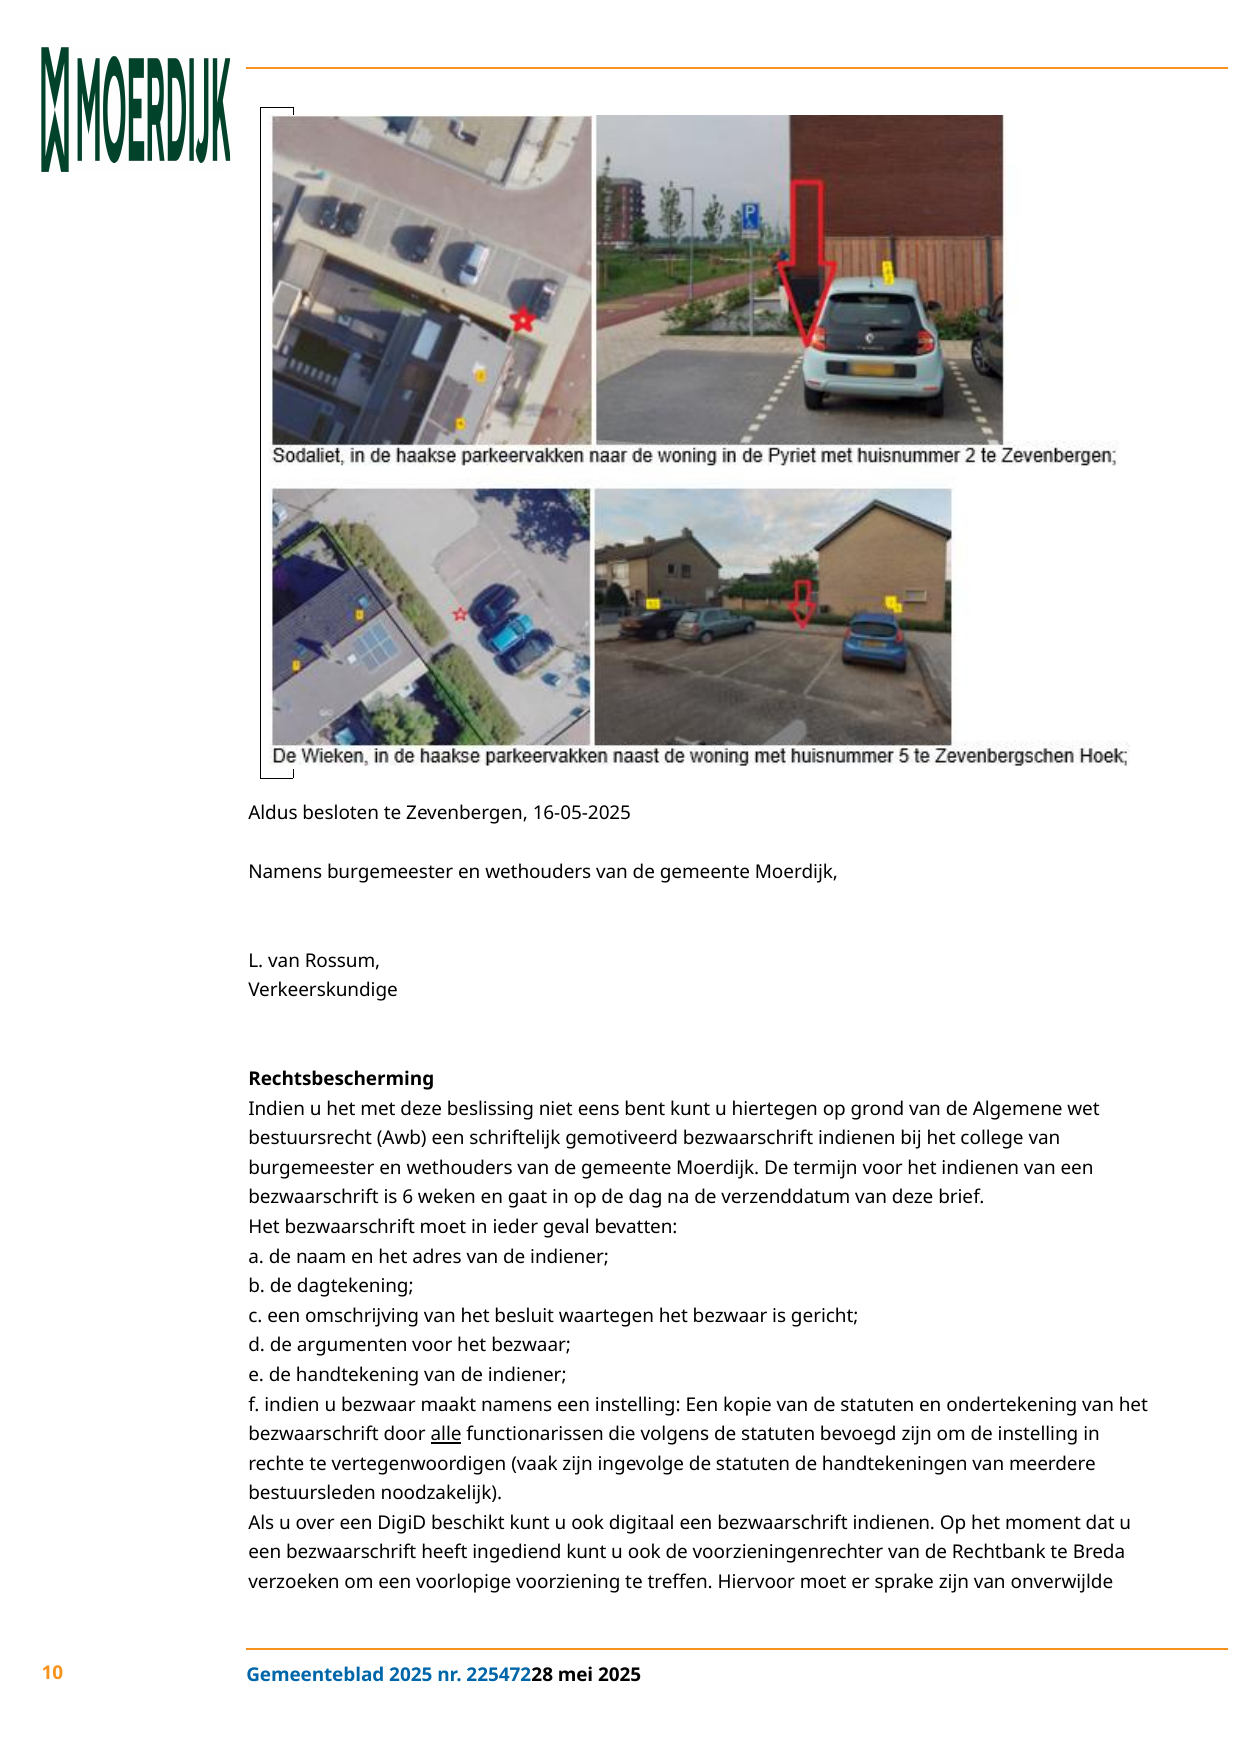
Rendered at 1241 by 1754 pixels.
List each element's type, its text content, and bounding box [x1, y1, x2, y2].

picture [41, 47, 231, 172]
text Rechtsbescherming [248, 1065, 1152, 1091]
text Indien u het met deze beslissing niet eens bent kunt u hiertegen op grond van de Algemene wet bestuursrecht (Awb) een schriftelijk gemotiveerd bezwaarschrift indienen bij het college van burgemeester en wethouders van de gemeente Moerdijk. De termijn voor het indienen van een bezwaarschrift is 6 weken en gaat in op de dag na de verzenddatum van deze brief. [248, 1095, 1152, 1209]
text L. van Rossum, [248, 947, 1152, 973]
text Het bezwaarschrift moet in ieder geval bevatten: [248, 1213, 1152, 1239]
text Als u over een DigiD beschikt kunt u ook digitaal een bezwaarschrift indienen. Op het moment dat u een bezwaarschrift heeft ingediend kunt u ook de voorzieningenrechter van de Rechtbank te Breda verzoeken om een voorlopige voorziening te treffen. Hiervoor moet er sprake zijn van onverwijlde [248, 1509, 1152, 1594]
text d. de argumenten voor het bezwaar; [248, 1332, 1152, 1357]
text e. de handtekening van de indiener; [248, 1361, 1152, 1387]
text c. een omschrijving van het besluit waartegen het bezwaar is gericht; [248, 1302, 1152, 1328]
text Aldus besloten te Zevenbergen, 16-05-2025 [248, 799, 1152, 825]
text Namens burgemeester en wethouders van de gemeente Moerdijk, [248, 858, 1152, 884]
text a. de naam en het adres van de indiener; [248, 1243, 1152, 1268]
text f. indien u bezwaar maakt namens een instelling: Een kopie van de statuten en ondertekening van het bezwaarschrift door alle functionarissen die volgens de statuten bevoegd zijn om de instelling in rechte te vertegenwoordigen (vaak zijn ingevolge de statuten de handtekeningen van meerdere bestuursleden noodzakelijk). [248, 1391, 1152, 1505]
picture [268, 115, 1130, 769]
text Verkeerskundige [248, 977, 1152, 1002]
text b. de dagtekening; [248, 1272, 1152, 1298]
